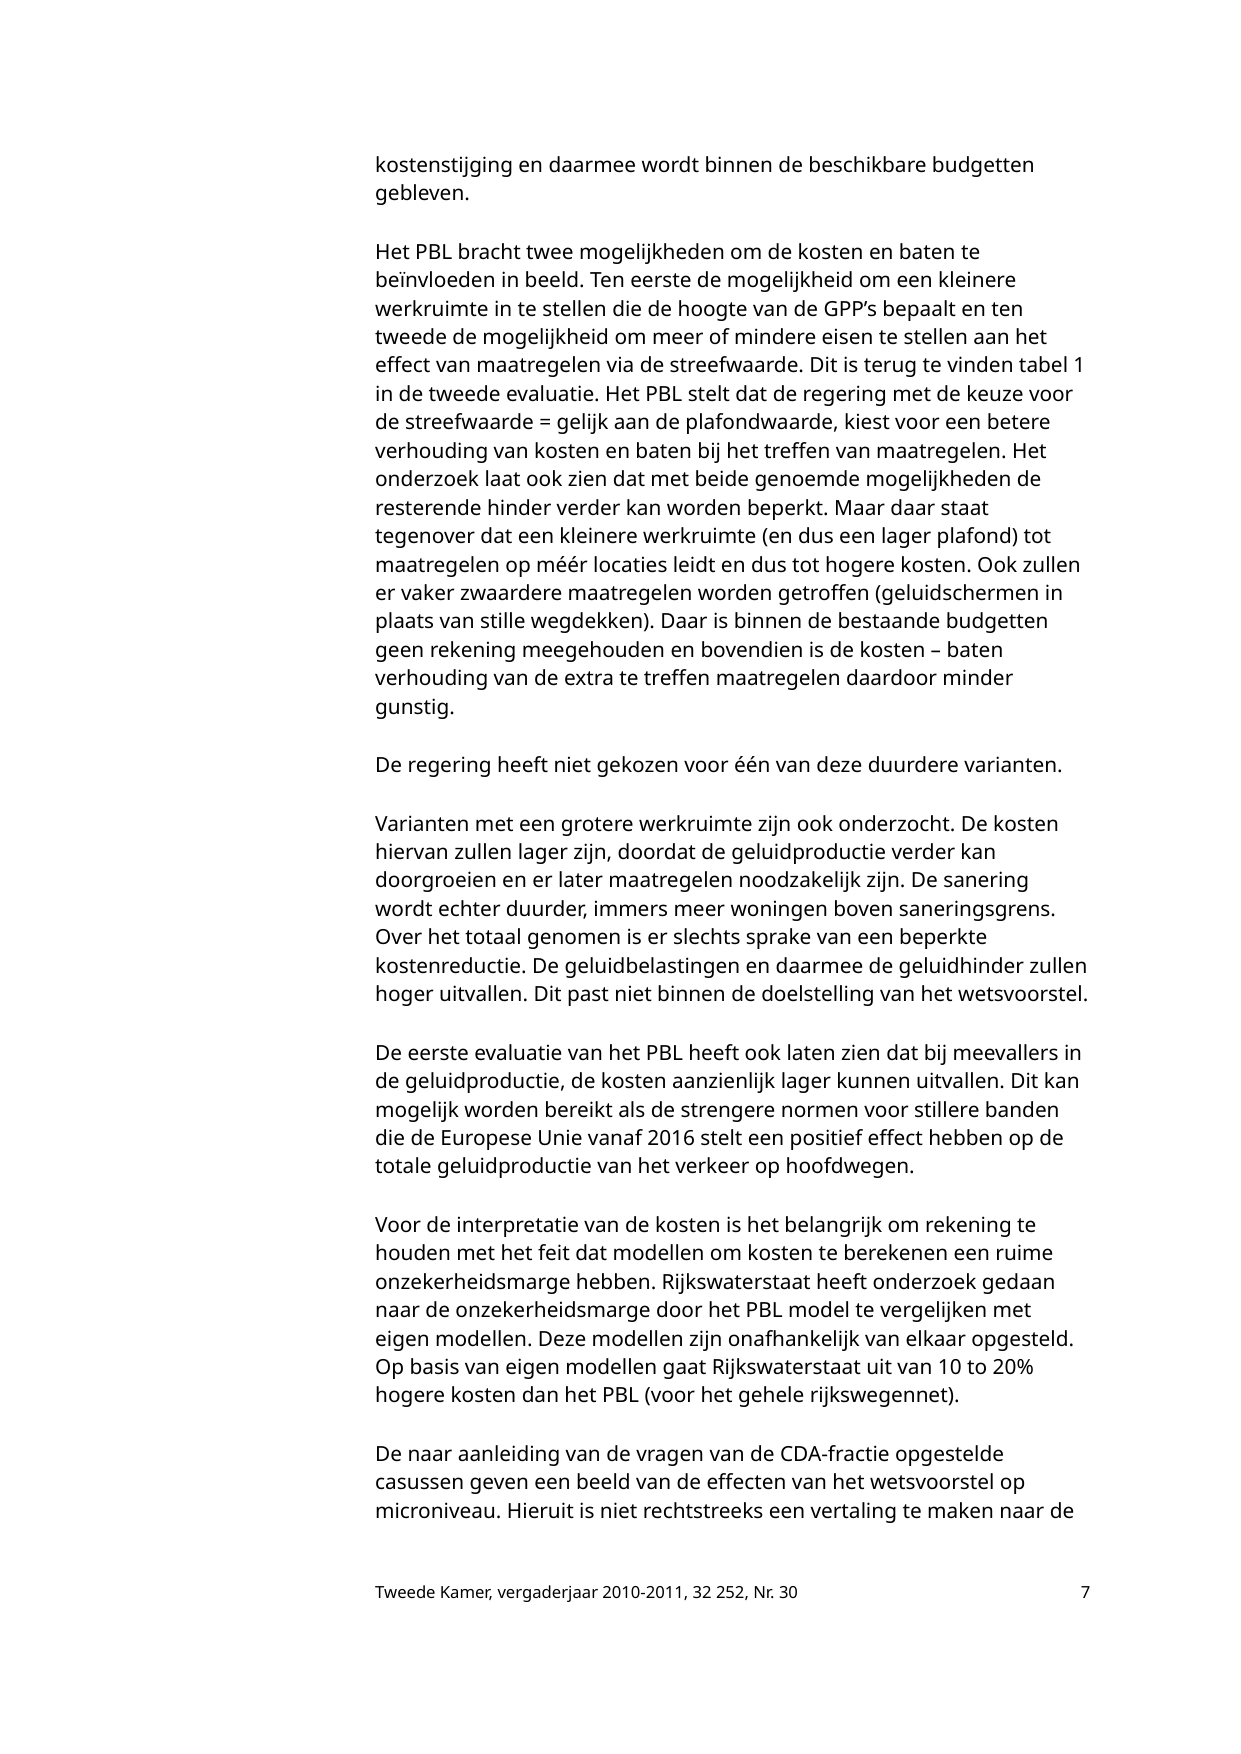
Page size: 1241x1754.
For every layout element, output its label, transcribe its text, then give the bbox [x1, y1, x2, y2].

text Voor de interpretatie van de kosten is het belangrijk om rekening te houden met het feit dat modellen om kosten te berekenen een ruime onzekerheidsmarge hebben. Rijkswaterstaat heeft onderzoek gedaan naar de onzekerheidsmarge door het PBL model te vergelijken met eigen modellen. Deze modellen zijn onafhankelijk van elkaar opgesteld. Op basis van eigen modellen gaat Rijkswaterstaat uit van 10 to 20% hogere kosten dan het PBL (voor het gehele rijkswegennet). [375, 1210, 1090, 1409]
text kostenstijging en daarmee wordt binnen de beschikbare budgetten gebleven. [375, 150, 1090, 207]
text De naar aanleiding van de vragen van de CDA-fractie opgestelde casussen geven een beeld van de effecten van het wetsvoorstel op microniveau. Hieruit is niet rechtstreeks een vertaling te maken naar de [375, 1439, 1090, 1524]
text De regering heeft niet gekozen voor één van deze duurdere varianten. [375, 750, 1090, 779]
text Het PBL bracht twee mogelijkheden om de kosten en baten te beïnvloeden in beeld. Ten eerste de mogelijkheid om een kleinere werkruimte in te stellen die de hoogte van de GPP’s bepaalt en ten tweede de mogelijkheid om meer of mindere eisen te stellen aan het effect van maatregelen via de streefwaarde. Dit is terug te vinden tabel 1 in de tweede evaluatie. Het PBL stelt dat de regering met de keuze voor de streefwaarde = gelijk aan de plafondwaarde, kiest voor een betere verhouding van kosten en baten bij het treffen van maatregelen. Het onderzoek laat ook zien dat met beide genoemde mogelijkheden de resterende hinder verder kan worden beperkt. Maar daar staat tegenover dat een kleinere werkruimte (en dus een lager plafond) tot maatregelen op méér locaties leidt en dus tot hogere kosten. Ook zullen er vaker zwaardere maatregelen worden getroffen (geluidschermen in plaats van stille wegdekken). Daar is binnen de bestaande budgetten geen rekening meegehouden en bovendien is de kosten – baten verhouding van de extra te treffen maatregelen daardoor minder gunstig. [375, 237, 1090, 720]
text De eerste evaluatie van het PBL heeft ook laten zien dat bij meevallers in de geluidproductie, de kosten aanzienlijk lager kunnen uitvallen. Dit kan mogelijk worden bereikt als de strengere normen voor stillere banden die de Europese Unie vanaf 2016 stelt een positief effect hebben op de totale geluidproductie van het verkeer op hoofdwegen. [375, 1038, 1090, 1180]
text Varianten met een grotere werkruimte zijn ook onderzocht. De kosten hiervan zullen lager zijn, doordat de geluidproductie verder kan doorgroeien en er later maatregelen noodzakelijk zijn. De sanering wordt echter duurder, immers meer woningen boven saneringsgrens. Over het totaal genomen is er slechts sprake van een beperkte kostenreductie. De geluidbelastingen en daarmee de geluidhinder zullen hoger uitvallen. Dit past niet binnen de doelstelling van het wetsvoorstel. [375, 809, 1090, 1008]
